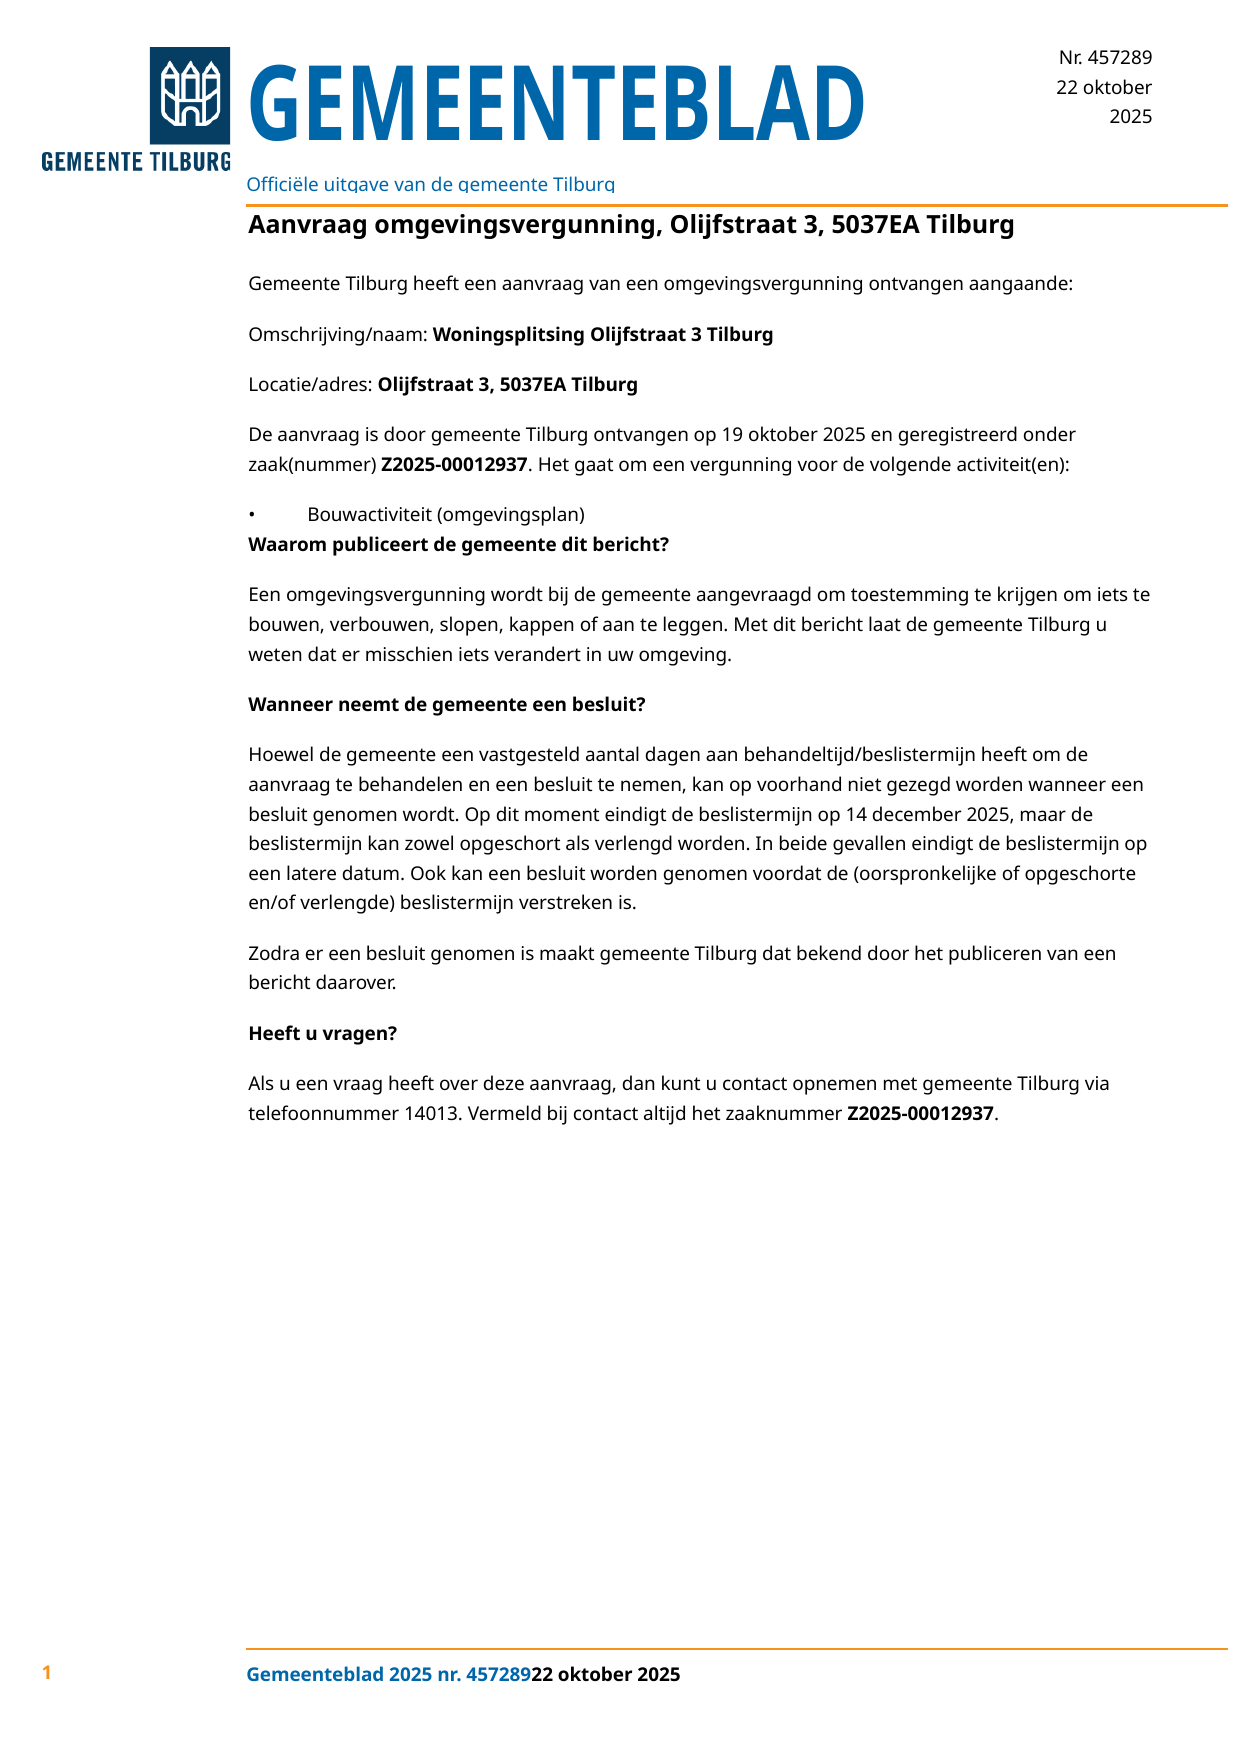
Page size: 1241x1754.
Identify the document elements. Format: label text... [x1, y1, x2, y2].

text Wanneer neemt de gemeente een besluit? [248, 691, 1152, 717]
text Als u een vraag heeft over deze aanvraag, dan kunt u contact opnemen met gemeente Tilburg via telefoonnummer 14013. Vermeld bij contact altijd het zaaknummer Z2025-00012937. [248, 1070, 1152, 1126]
list Bouwactiviteit (omgevingsplan) [248, 502, 1152, 527]
picture [41, 47, 231, 172]
text Aanvraag omgevingsvergunning, Olijfstraat 3, 5037EA Tilburg [248, 207, 1152, 241]
text Heeft u vragen? [248, 1020, 1152, 1046]
text Een omgevingsvergunning wordt bij de gemeente aangevraagd om toestemming te krijgen om iets te bouwen, verbouwen, slopen, kappen of aan te leggen. Met dit bericht laat de gemeente Tilburg u weten dat er misschien iets verandert in uw omgeving. [248, 582, 1152, 666]
text Omschrijving/naam: Woningsplitsing Olijfstraat 3 Tilburg [248, 321, 1152, 346]
text Waarom publiceert de gemeente dit bericht? [248, 531, 1152, 557]
text Gemeente Tilburg heeft een aanvraag van een omgevingsvergunning ontvangen aangaande: [248, 270, 1152, 296]
text Locatie/adres: Olijfstraat 3, 5037EA Tilburg [248, 371, 1152, 397]
text De aanvraag is door gemeente Tilburg ontvangen op 19 oktober 2025 en geregistreerd onder zaak(nummer) Z2025-00012937. Het gaat om een vergunning voor de volgende activiteit(en): [248, 422, 1152, 477]
text Zodra er een besluit genomen is maakt gemeente Tilburg dat bekend door het publiceren van een bericht daarover. [248, 940, 1152, 995]
text Hoewel de gemeente een vastgesteld aantal dagen aan behandeltijd/beslistermijn heeft om de aanvraag te behandelen en een besluit te nemen, kan op voorhand niet gezegd worden wanneer een besluit genomen wordt. Op dit moment eindigt de beslistermijn op 14 december 2025, maar de beslistermijn kan zowel opgeschort als verlengd worden. In beide gevallen eindigt de beslistermijn op een latere datum. Ook kan een besluit worden genomen voordat de (oorspronkelijke of opgeschorte en/of verlengde) beslistermijn verstreken is. [248, 742, 1152, 915]
